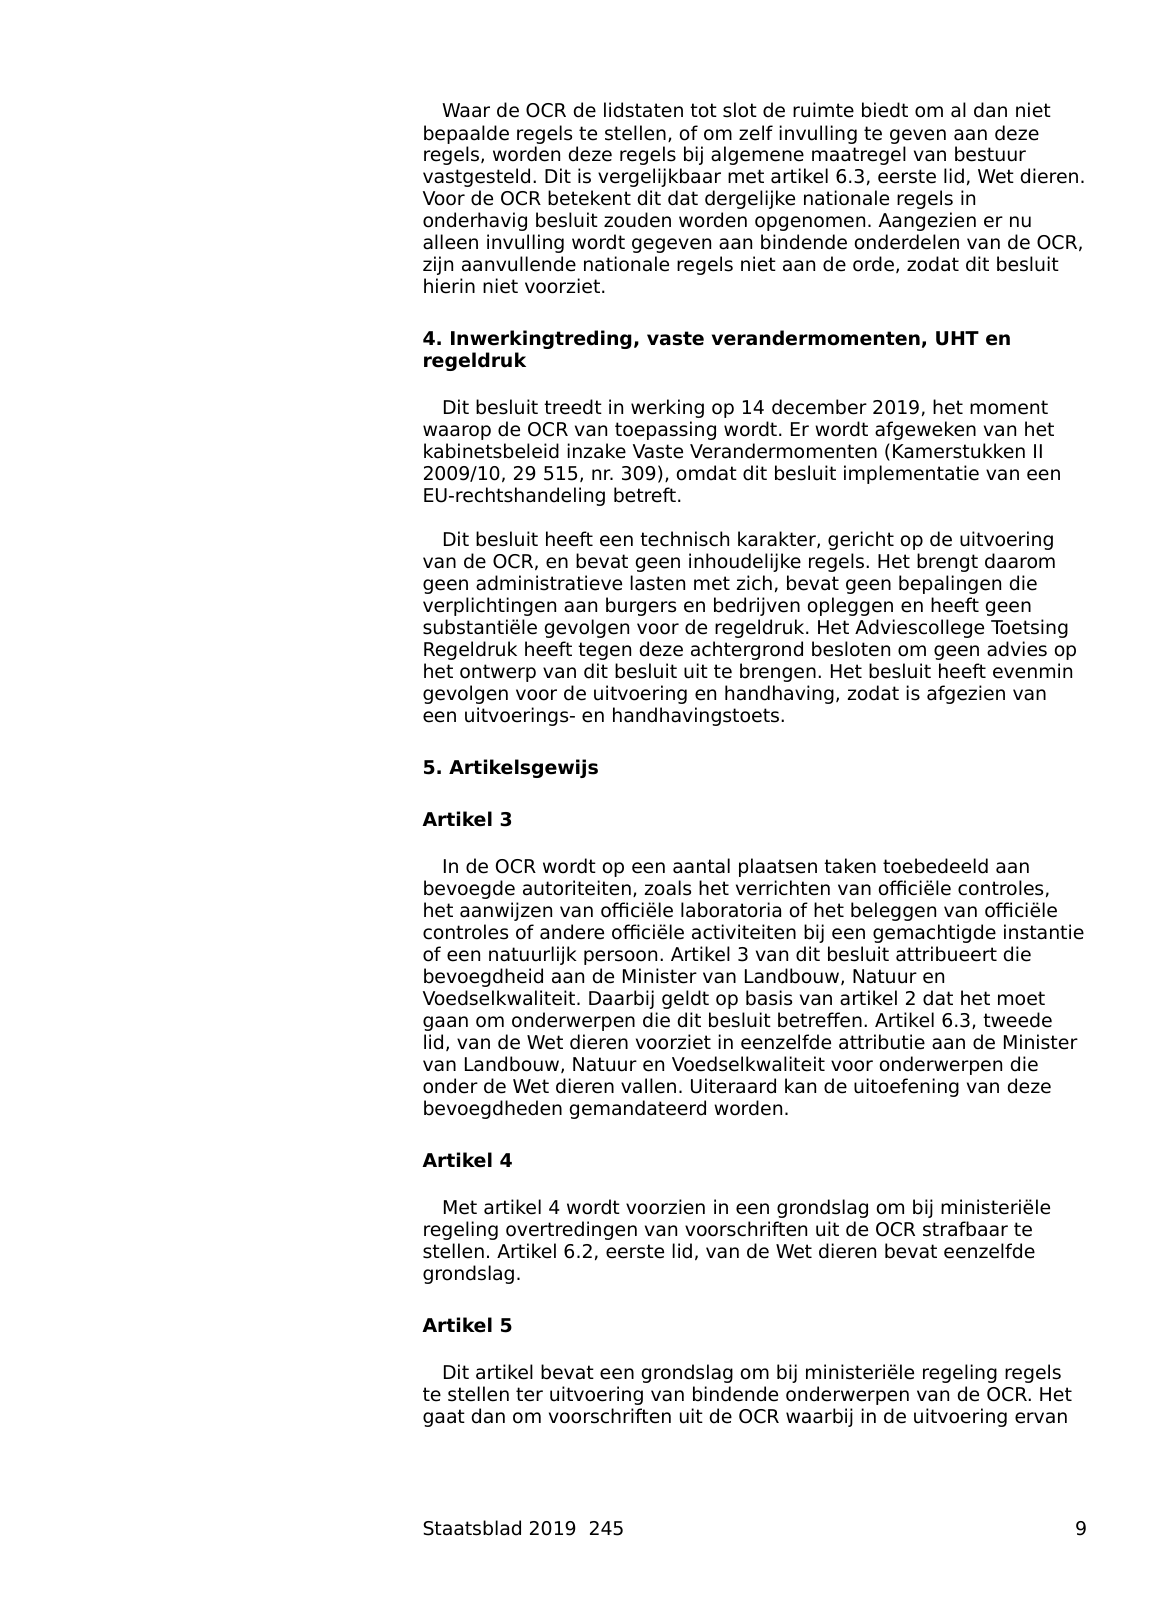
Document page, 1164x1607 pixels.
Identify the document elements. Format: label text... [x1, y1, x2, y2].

text In de OCR wordt op een aantal plaatsen taken toebedeeld aan bevoegde autoriteiten, zoals het verrichten van officiële controles, het aanwijzen van officiële laboratoria of het beleggen van officiële controles of andere officiële activiteiten bij een gemachtigde instantie of een natuurlijk persoon. Artikel 3 van dit besluit attribueert die bevoegdheid aan de Minister van Landbouw, Natuur en Voedselkwaliteit. Daarbij geldt op basis van artikel 2 dat het moet gaan om onderwerpen die dit besluit betreffen. Artikel 6.3, tweede lid, van de Wet dieren voorziet in eenzelfde attributie aan de Minister van Landbouw, Natuur en Voedselkwaliteit voor onderwerpen die onder de Wet dieren vallen. Uiteraard kan de uitoefening van deze bevoegdheden gemandateerd worden. [422, 856, 1087, 1120]
subtitle 4. Inwerkingtreding, vaste verandermomenten, UHT en regeldruk [422, 328, 1087, 372]
subtitle Artikel 4 [422, 1150, 1087, 1172]
subtitle Artikel 5 [422, 1315, 1087, 1337]
text Met artikel 4 wordt voorzien in een grondslag om bij ministeriële regeling overtredingen van voorschriften uit de OCR strafbaar te stellen. Artikel 6.2, eerste lid, van de Wet dieren bevat eenzelfde grondslag. [422, 1197, 1087, 1285]
text Waar de OCR de lidstaten tot slot de ruimte biedt om al dan niet bepaalde regels te stellen, of om zelf invulling te geven aan deze regels, worden deze regels bij algemene maatregel van bestuur vastgesteld. Dit is vergelijkbaar met artikel 6.3, eerste lid, Wet dieren. Voor de OCR betekent dit dat dergelijke nationale regels in onderhavig besluit zouden worden opgenomen. Aangezien er nu alleen invulling wordt gegeven aan bindende onderdelen van de OCR, zijn aanvullende nationale regels niet aan de orde, zodat dit besluit hierin niet voorziet. [422, 100, 1087, 298]
subtitle Artikel 3 [422, 809, 1087, 831]
text Dit artikel bevat een grondslag om bij ministeriële regeling regels te stellen ter uitvoering van bindende onderwerpen van de OCR. Het gaat dan om voorschriften uit de OCR waarbij in de uitvoering ervan [422, 1362, 1087, 1428]
text Dit besluit treedt in werking op 14 december 2019, het moment waarop de OCR van toepassing wordt. Er wordt afgeweken van het kabinetsbeleid inzake Vaste Verandermomenten (Kamerstukken II 2009/10, 29 515, nr. 309), omdat dit besluit implementatie van een EU-rechtshandeling betreft. [422, 397, 1087, 507]
subtitle 5. Artikelsgewijs [422, 757, 1087, 779]
text Dit besluit heeft een technisch karakter, gericht op de uitvoering van de OCR, en bevat geen inhoudelijke regels. Het brengt daarom geen administratieve lasten met zich, bevat geen bepalingen die verplichtingen aan burgers en bedrijven opleggen en heeft geen substantiële gevolgen voor de regeldruk. Het Adviescollege Toetsing Regeldruk heeft tegen deze achtergrond besloten om geen advies op het ontwerp van dit besluit uit te brengen. Het besluit heeft evenmin gevolgen voor de uitvoering en handhaving, zodat is afgezien van een uitvoerings- en handhavingstoets. [422, 529, 1087, 727]
